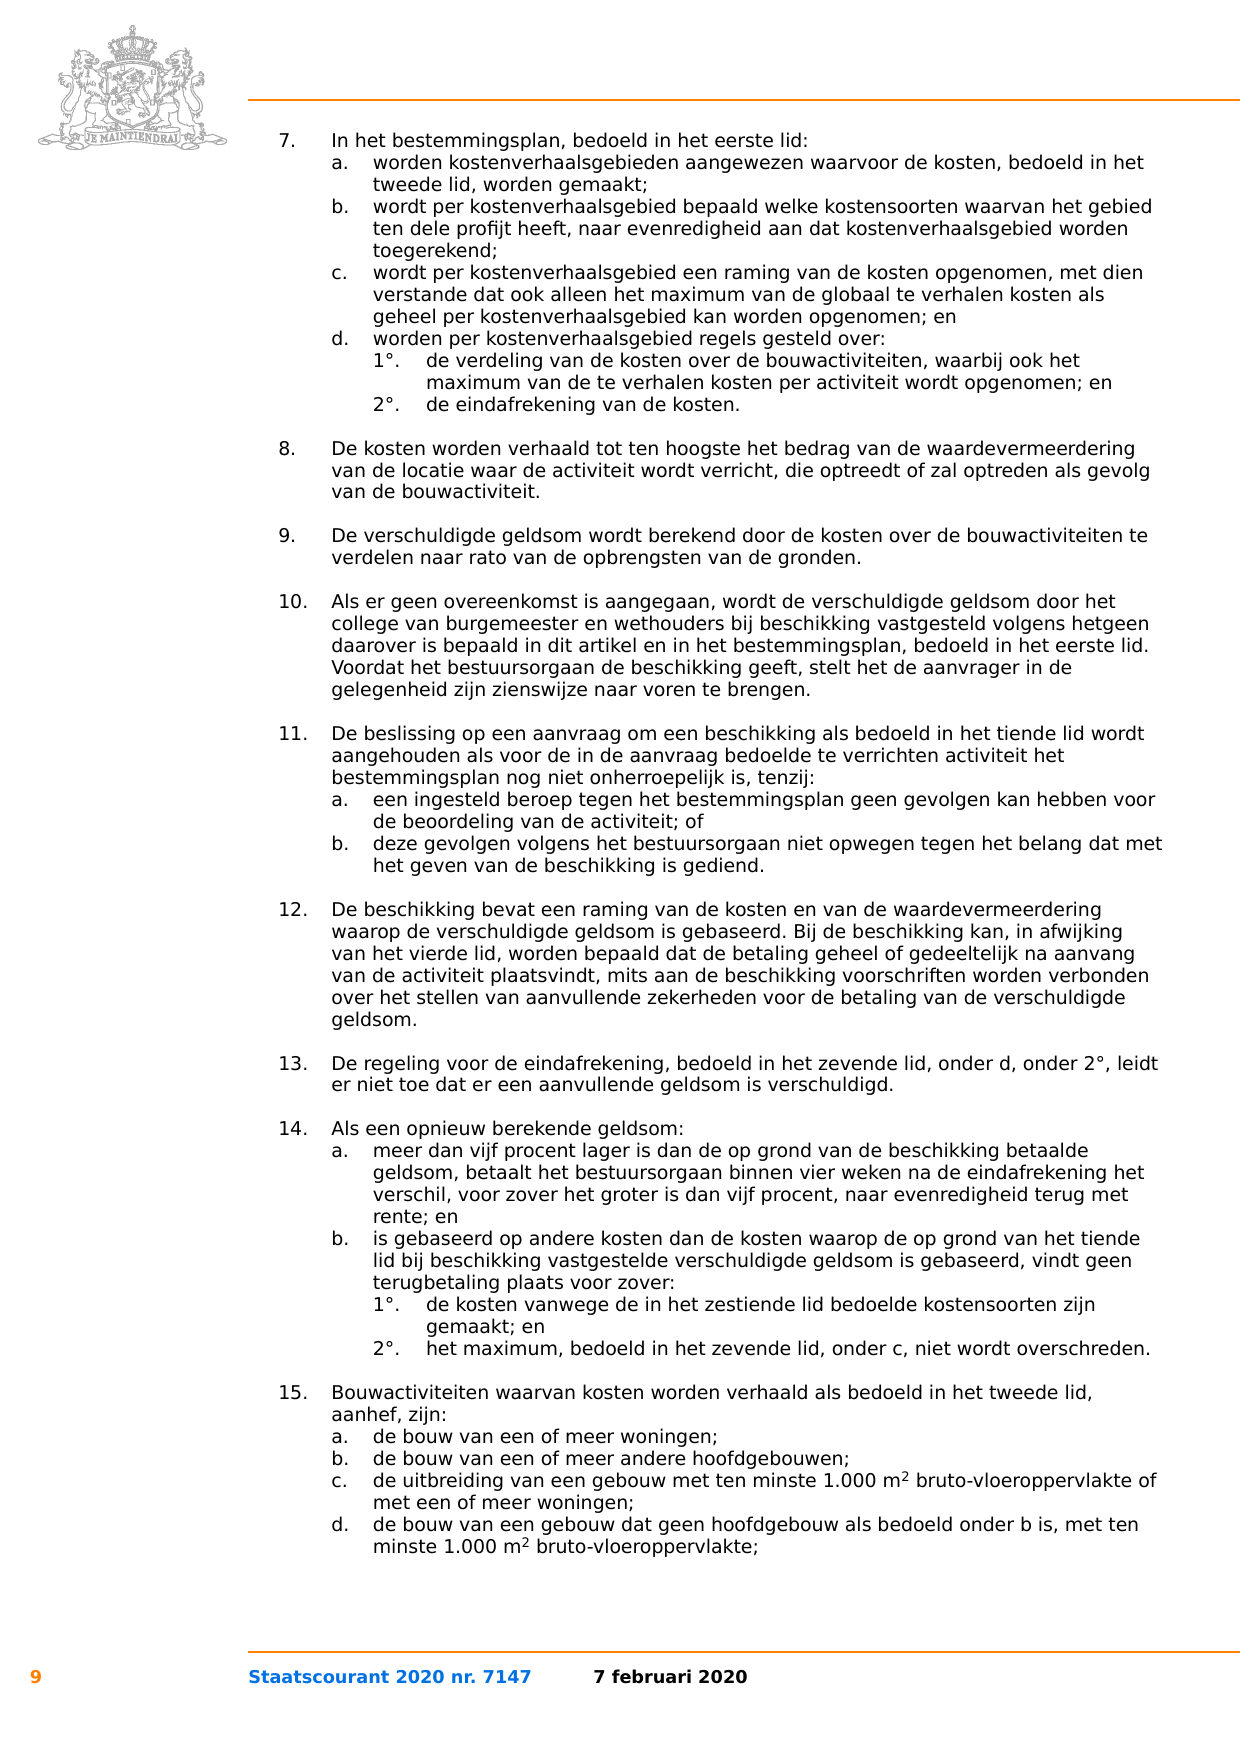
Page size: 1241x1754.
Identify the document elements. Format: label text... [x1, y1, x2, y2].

text c. wordt per kostenverhaalsgebied een raming van de kosten opgenomen, met dien verstande dat ook alleen het maximum van de globaal te verhalen kosten als geheel per kostenverhaalsgebied kan worden opgenomen; en [331, 262, 1163, 328]
text a. meer dan vijf procent lager is dan de op grond van de beschikking betaalde geldsom, betaalt het bestuursorgaan binnen vier weken na de eindafrekening het verschil, voor zover het groter is dan vijf procent, naar evenredigheid terug met rente; en [331, 1140, 1163, 1228]
text c. de uitbreiding van een gebouw met ten minste 1.000 m2 bruto-vloeroppervlakte of met een of meer woningen; [331, 1470, 1163, 1514]
text 13. De regeling voor de eindafrekening, bedoeld in het zevende lid, onder d, onder 2°, leidt er niet toe dat er een aanvullende geldsom is verschuldigd. [278, 1052, 1163, 1096]
text 1°. de verdeling van de kosten over de bouwactiviteiten, waarbij ook het maximum van de te verhalen kosten per activiteit wordt opgenomen; en [373, 350, 1163, 394]
text 12. De beschikking bevat een raming van de kosten en van de waardevermeerdering waarop de verschuldigde geldsom is gebaseerd. Bij de beschikking kan, in afwijking van het vierde lid, worden bepaald dat de betaling geheel of gedeeltelijk na aanvang van de activiteit plaatsvindt, mits aan de beschikking voorschriften worden verbonden over het stellen van aanvullende zekerheden voor de betaling van de verschuldigde geldsom. [278, 899, 1163, 1031]
text 9. De verschuldigde geldsom wordt berekend door de kosten over de bouwactiviteiten te verdelen naar rato van de opbrengsten van de gronden. [278, 525, 1163, 569]
text a. worden kostenverhaalsgebieden aangewezen waarvoor de kosten, bedoeld in het tweede lid, worden gemaakt; [331, 152, 1163, 196]
text a. de bouw van een of meer woningen; [331, 1426, 1163, 1448]
picture [38, 25, 227, 150]
text 11. De beslissing op een aanvraag om een beschikking als bedoeld in het tiende lid wordt aangehouden als voor de in de aanvraag bedoelde te verrichten activiteit het bestemmingsplan nog niet onherroepelijk is, tenzij: [278, 723, 1163, 789]
text 14. Als een opnieuw berekende geldsom: [278, 1118, 1163, 1140]
text b. deze gevolgen volgens het bestuursorgaan niet opwegen tegen het belang dat met het geven van de beschikking is gediend. [331, 833, 1163, 877]
text 1°. de kosten vanwege de in het zestiende lid bedoelde kostensoorten zijn gemaakt; en [373, 1294, 1163, 1338]
text b. de bouw van een of meer andere hoofdgebouwen; [331, 1448, 1163, 1470]
text d. de bouw van een gebouw dat geen hoofdgebouw als bedoeld onder b is, met ten minste 1.000 m2 bruto-vloeroppervlakte; [331, 1514, 1163, 1558]
text b. is gebaseerd op andere kosten dan de kosten waarop de op grond van het tiende lid bij beschikking vastgestelde verschuldigde geldsom is gebaseerd, vindt geen terugbetaling plaats voor zover: [331, 1228, 1163, 1294]
text 10. Als er geen overeenkomst is aangegaan, wordt de verschuldigde geldsom door het college van burgemeester en wethouders bij beschikking vastgesteld volgens hetgeen daarover is bepaald in dit artikel en in het bestemmingsplan, bedoeld in het eerste lid. Voordat het bestuursorgaan de beschikking geeft, stelt het de aanvrager in de gelegenheid zijn zienswijze naar voren te brengen. [278, 591, 1163, 701]
text a. een ingesteld beroep tegen het bestemmingsplan geen gevolgen kan hebben voor de beoordeling van de activiteit; of [331, 789, 1163, 833]
text 8. De kosten worden verhaald tot ten hoogste het bedrag van de waardevermeerdering van de locatie waar de activiteit wordt verricht, die optreedt of zal optreden als gevolg van de bouwactiviteit. [278, 437, 1163, 503]
text 15. Bouwactiviteiten waarvan kosten worden verhaald als bedoeld in het tweede lid, aanhef, zijn: [278, 1382, 1163, 1426]
text b. wordt per kostenverhaalsgebied bepaald welke kostensoorten waarvan het gebied ten dele profijt heeft, naar evenredigheid aan dat kostenverhaalsgebied worden toegerekend; [331, 196, 1163, 262]
text 2°. de eindafrekening van de kosten. [373, 394, 1163, 416]
text d. worden per kostenverhaalsgebied regels gesteld over: [331, 328, 1163, 350]
text 2°. het maximum, bedoeld in het zevende lid, onder c, niet wordt overschreden. [373, 1338, 1163, 1360]
text 7. In het bestemmingsplan, bedoeld in het eerste lid: [278, 130, 1163, 152]
